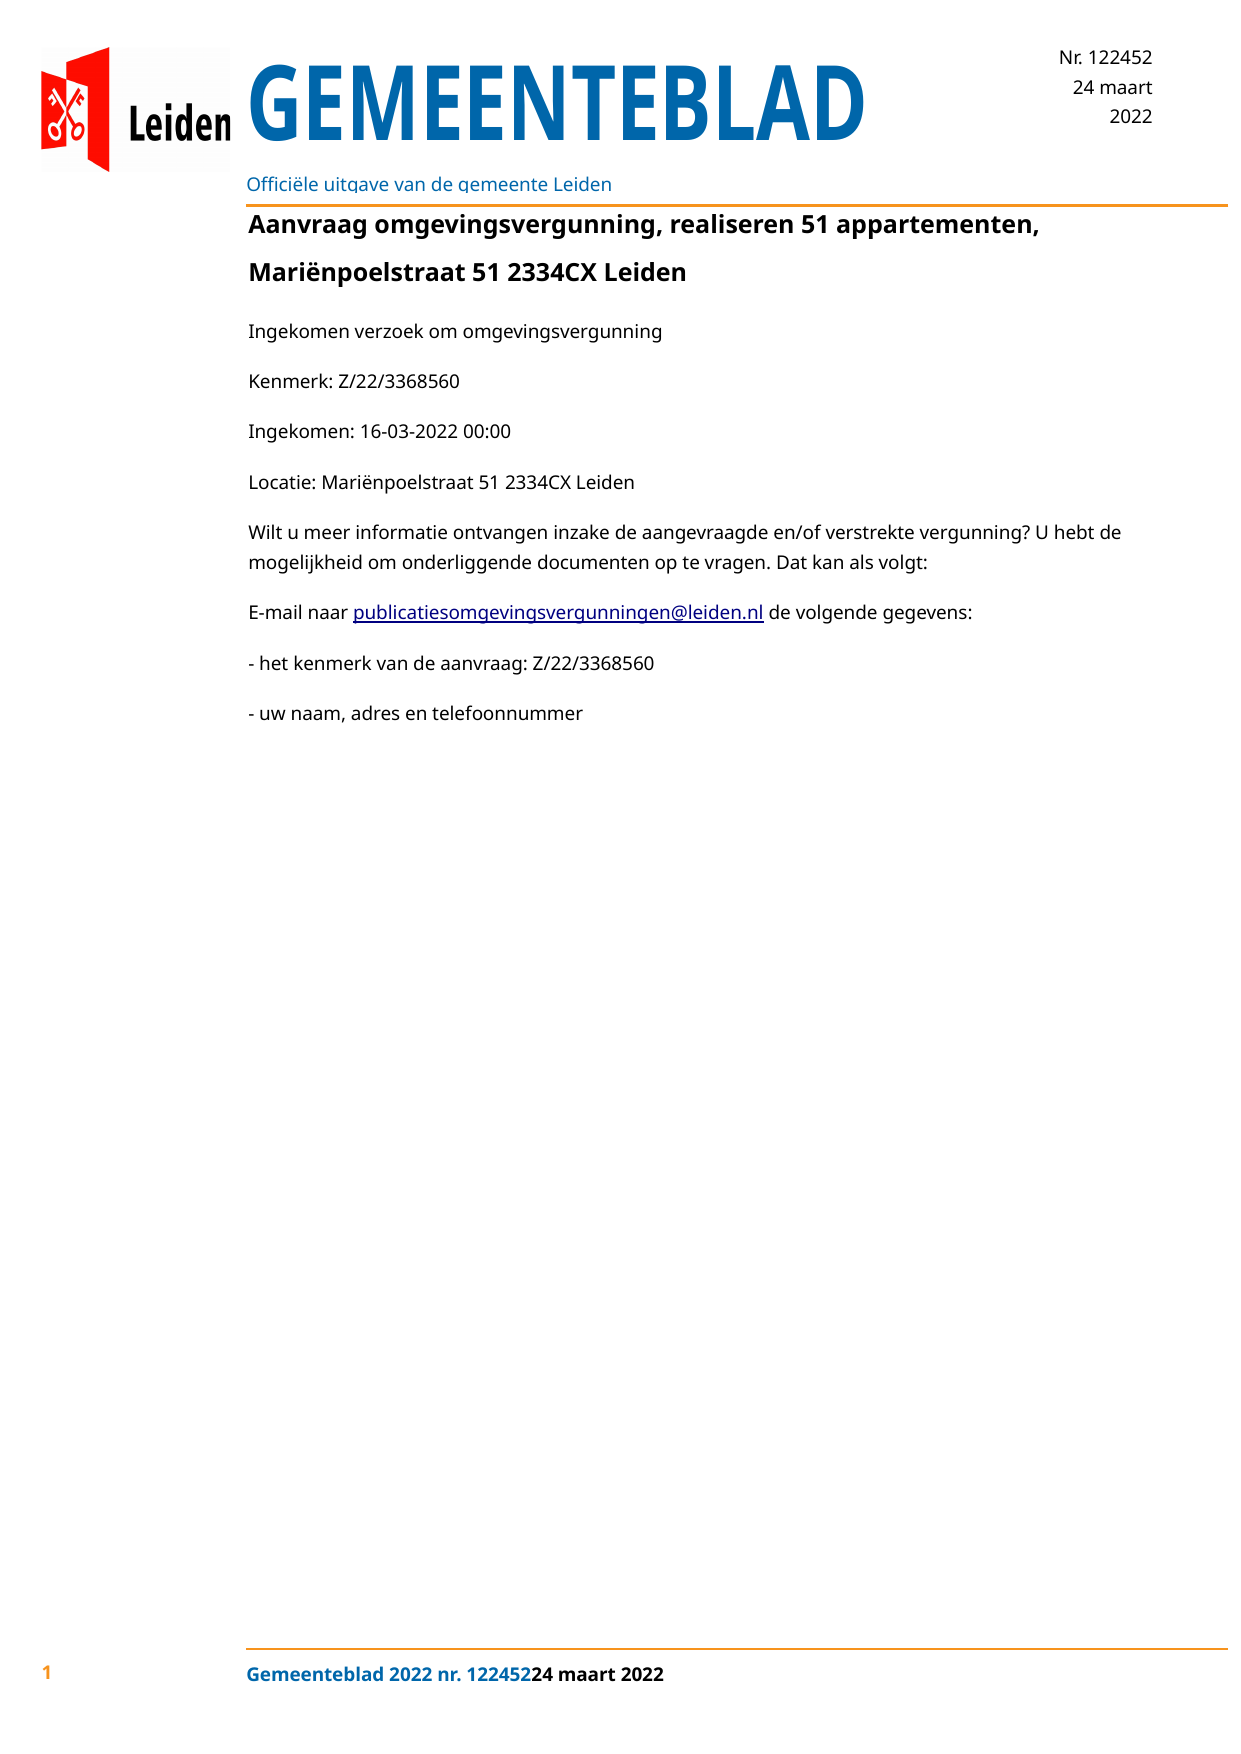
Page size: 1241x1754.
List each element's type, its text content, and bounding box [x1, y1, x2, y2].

text Locatie: Mariënpoelstraat 51 2334CX Leiden [248, 469, 1152, 495]
text - het kenmerk van de aanvraag: Z/22/3368560 [248, 650, 1152, 676]
text Aanvraag omgevingsvergunning, realiseren 51 appartementen, Mariënpoelstraat 51 2334CX Leiden [248, 207, 1152, 288]
picture [41, 47, 231, 172]
text Kenmerk: Z/22/3368560 [248, 368, 1152, 394]
text Ingekomen: 16-03-2022 00:00 [248, 419, 1152, 444]
text E-mail naar publicatiesomgevingsvergunningen@leiden.nl de volgende gegevens: [248, 599, 1152, 625]
text Wilt u meer informatie ontvangen inzake de aangevraagde en/of verstrekte vergunning? U hebt de mogelijkheid om onderliggende documenten op te vragen. Dat kan als volgt: [248, 519, 1152, 575]
text - uw naam, adres en telefoonnummer [248, 700, 1152, 726]
text Ingekomen verzoek om omgevingsvergunning [248, 318, 1152, 344]
